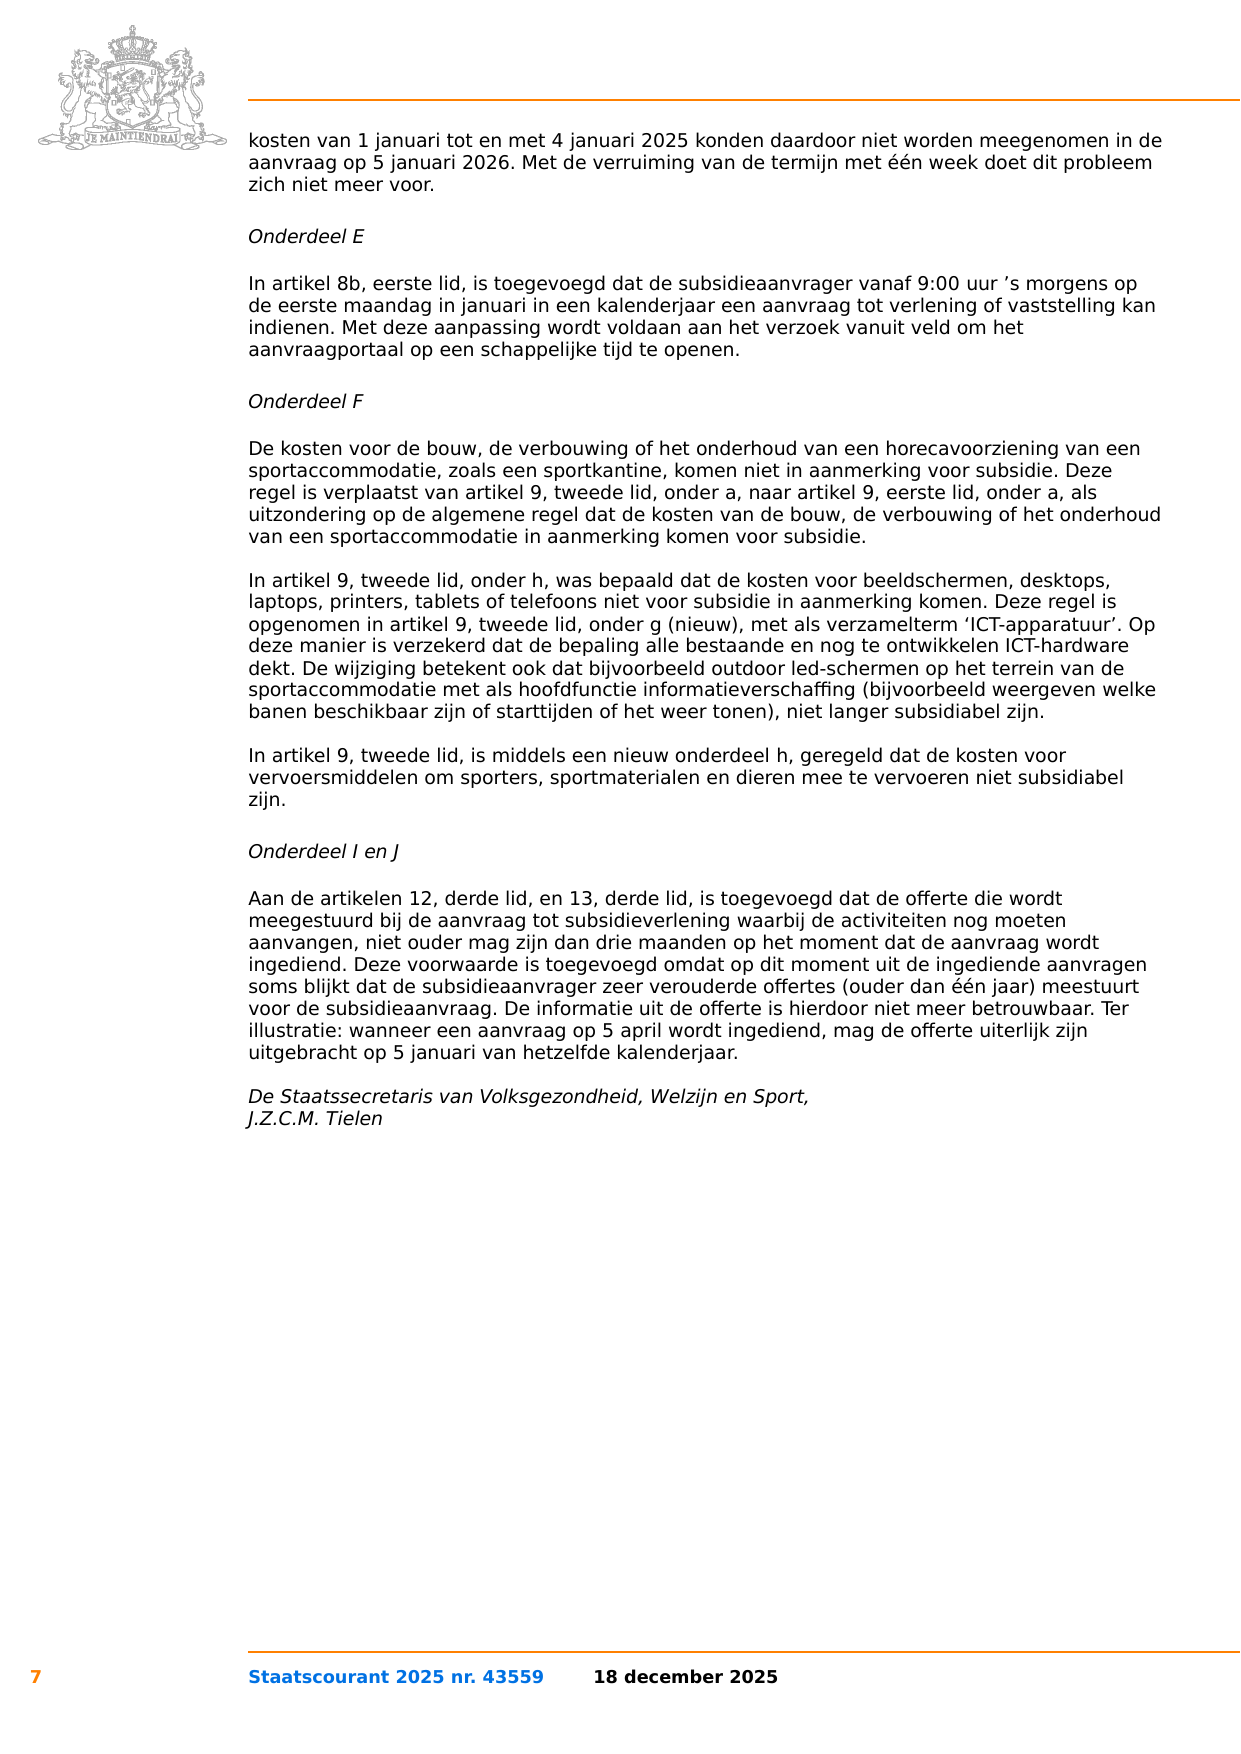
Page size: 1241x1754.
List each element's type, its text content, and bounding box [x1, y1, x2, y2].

picture [38, 25, 227, 150]
text De kosten voor de bouw, de verbouwing of het onderhoud van een horecavoorziening van een sportaccommodatie, zoals een sportkantine, komen niet in aanmerking voor subsidie. Deze regel is verplaatst van artikel 9, tweede lid, onder a, naar artikel 9, eerste lid, onder a, als uitzondering op de algemene regel dat de kosten van de bouw, de verbouwing of het onderhoud van een sportaccommodatie in aanmerking komen voor subsidie. [248, 438, 1163, 548]
text In artikel 9, tweede lid, is middels een nieuw onderdeel h, geregeld dat de kosten voor vervoersmiddelen om sporters, sportmaterialen en dieren mee te vervoeren niet subsidiabel zijn. [248, 745, 1163, 811]
subtitle Onderdeel I en J [248, 841, 1163, 863]
text In artikel 8b, eerste lid, is toegevoegd dat de subsidieaanvrager vanaf 9:00 uur ’s morgens op de eerste maandag in januari in een kalenderjaar een aanvraag tot verlening of vaststelling kan indienen. Met deze aanpassing wordt voldaan aan het verzoek vanuit veld om het aanvraagportaal op een schappelijke tijd te openen. [248, 273, 1163, 361]
subtitle Onderdeel F [248, 391, 1163, 413]
text Aan de artikelen 12, derde lid, en 13, derde lid, is toegevoegd dat de offerte die wordt meegestuurd bij de aanvraag tot subsidieverlening waarbij de activiteiten nog moeten aanvangen, niet ouder mag zijn dan drie maanden op het moment dat de aanvraag wordt ingediend. Deze voorwaarde is toegevoegd omdat op dit moment uit de ingediende aanvragen soms blijkt dat de subsidieaanvrager zeer verouderde offertes (ouder dan één jaar) meestuurt voor de subsidieaanvraag. De informatie uit de offerte is hierdoor niet meer betrouwbaar. Ter illustratie: wanneer een aanvraag op 5 april wordt ingediend, mag de offerte uiterlijk zijn uitgebracht op 5 januari van hetzelfde kalenderjaar. [248, 888, 1163, 1064]
subtitle Onderdeel E [248, 226, 1163, 248]
text In artikel 9, tweede lid, onder h, was bepaald dat de kosten voor beeldschermen, desktops, laptops, printers, tablets of telefoons niet voor subsidie in aanmerking komen. Deze regel is opgenomen in artikel 9, tweede lid, onder g (nieuw), met als verzamelterm ‘ICT-apparatuur’. Op deze manier is verzekerd dat de bepaling alle bestaande en nog te ontwikkelen ICT-hardware dekt. De wijziging betekent ook dat bijvoorbeeld outdoor led-schermen op het terrein van de sportaccommodatie met als hoofdfunctie informatieverschaffing (bijvoorbeeld weergeven welke banen beschikbaar zijn of starttijden of het weer tonen), niet langer subsidiabel zijn. [248, 569, 1163, 723]
text kosten van 1 januari tot en met 4 januari 2025 konden daardoor niet worden meegenomen in de aanvraag op 5 januari 2026. Met de verruiming van de termijn met één week doet dit probleem zich niet meer voor. [248, 130, 1163, 196]
text De Staatssecretaris van Volksgezondheid, Welzijn en Sport, J.Z.C.M. Tielen [248, 1086, 1163, 1130]
